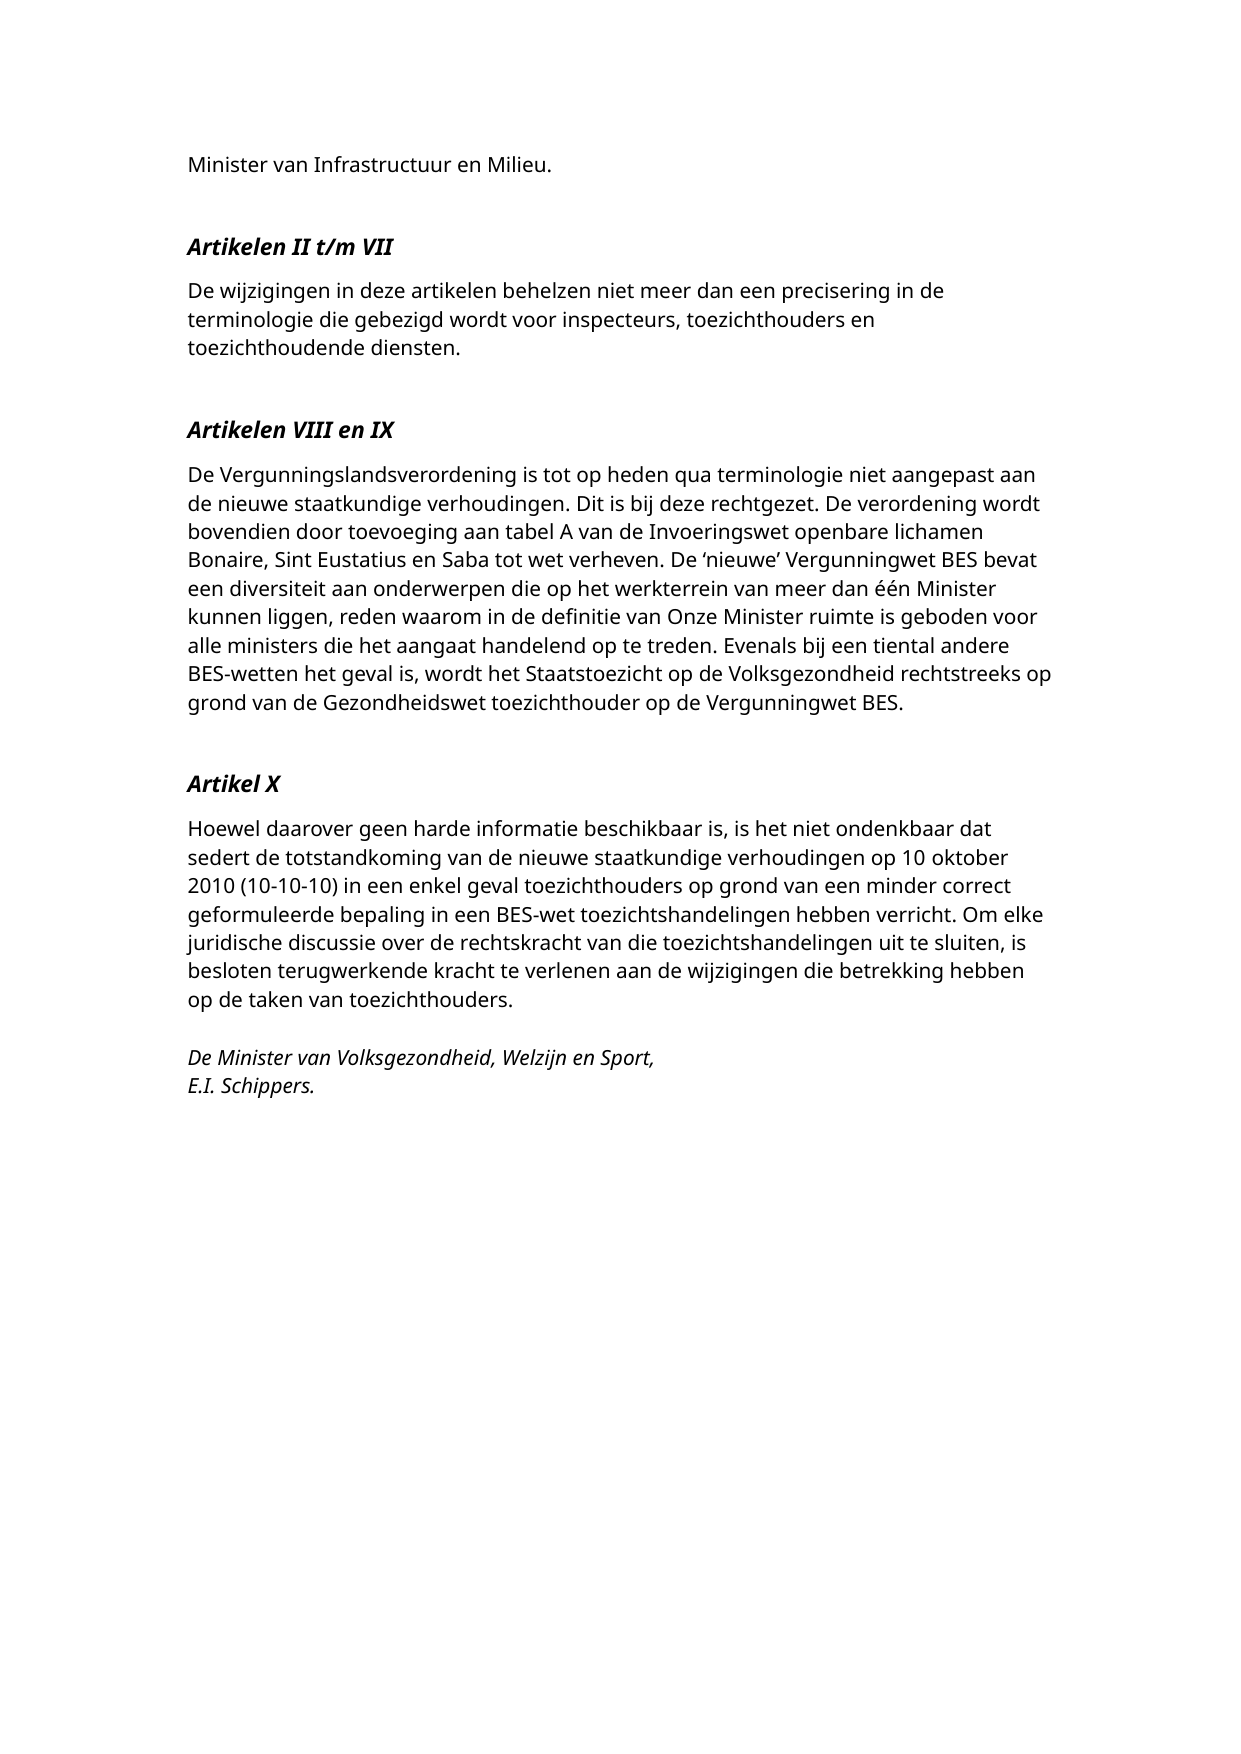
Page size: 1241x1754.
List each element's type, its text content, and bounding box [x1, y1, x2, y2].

subtitle Artikelen II t/m VII [187, 230, 1053, 262]
text Hoewel daarover geen harde informatie beschikbaar is, is het niet ondenkbaar dat sedert de totstandkoming van de nieuwe staatkundige verhoudingen op 10 oktober 2010 (10-10-10) in een enkel geval toezichthouders op grond van een minder correct geformuleerde bepaling in een BES-wet toezichtshandelingen hebben verricht. Om elke juridische discussie over de rechtskracht van die toezichtshandelingen uit te sluiten, is besloten terugwerkende kracht te verlenen aan de wijzigingen die betrekking hebben op de taken van toezichthouders. [187, 814, 1053, 1013]
text De wijzigingen in deze artikelen behelzen niet meer dan een precisering in de terminologie die gebezigd wordt voor inspecteurs, toezichthouders en toezichthoudende diensten. [187, 277, 1053, 362]
text De Minister van Volksgezondheid, Welzijn en Sport, [187, 1043, 1053, 1071]
text E.I. Schippers. [187, 1071, 1053, 1100]
subtitle Artikelen VIII en IX [187, 414, 1053, 445]
text Minister van Infrastructuur en Milieu. [187, 150, 1053, 178]
subtitle Artikel X [187, 768, 1053, 799]
text De Vergunningslandsverordening is tot op heden qua terminologie niet aangepast aan de nieuwe staatkundige verhoudingen. Dit is bij deze rechtgezet. De verordening wordt bovendien door toevoeging aan tabel A van de Invoeringswet openbare lichamen Bonaire, Sint Eustatius en Saba tot wet verheven. De ‘nieuwe’ Vergunningwet BES bevat een diversiteit aan onderwerpen die op het werkterrein van meer dan één Minister kunnen liggen, reden waarom in de definitie van Onze Minister ruimte is geboden voor alle ministers die het aangaat handelend op te treden. Evenals bij een tiental andere BES-wetten het geval is, wordt het Staatstoezicht op de Volksgezondheid rechtstreeks op grond van de Gezondheidswet toezichthouder op de Vergunningwet BES. [187, 460, 1053, 716]
